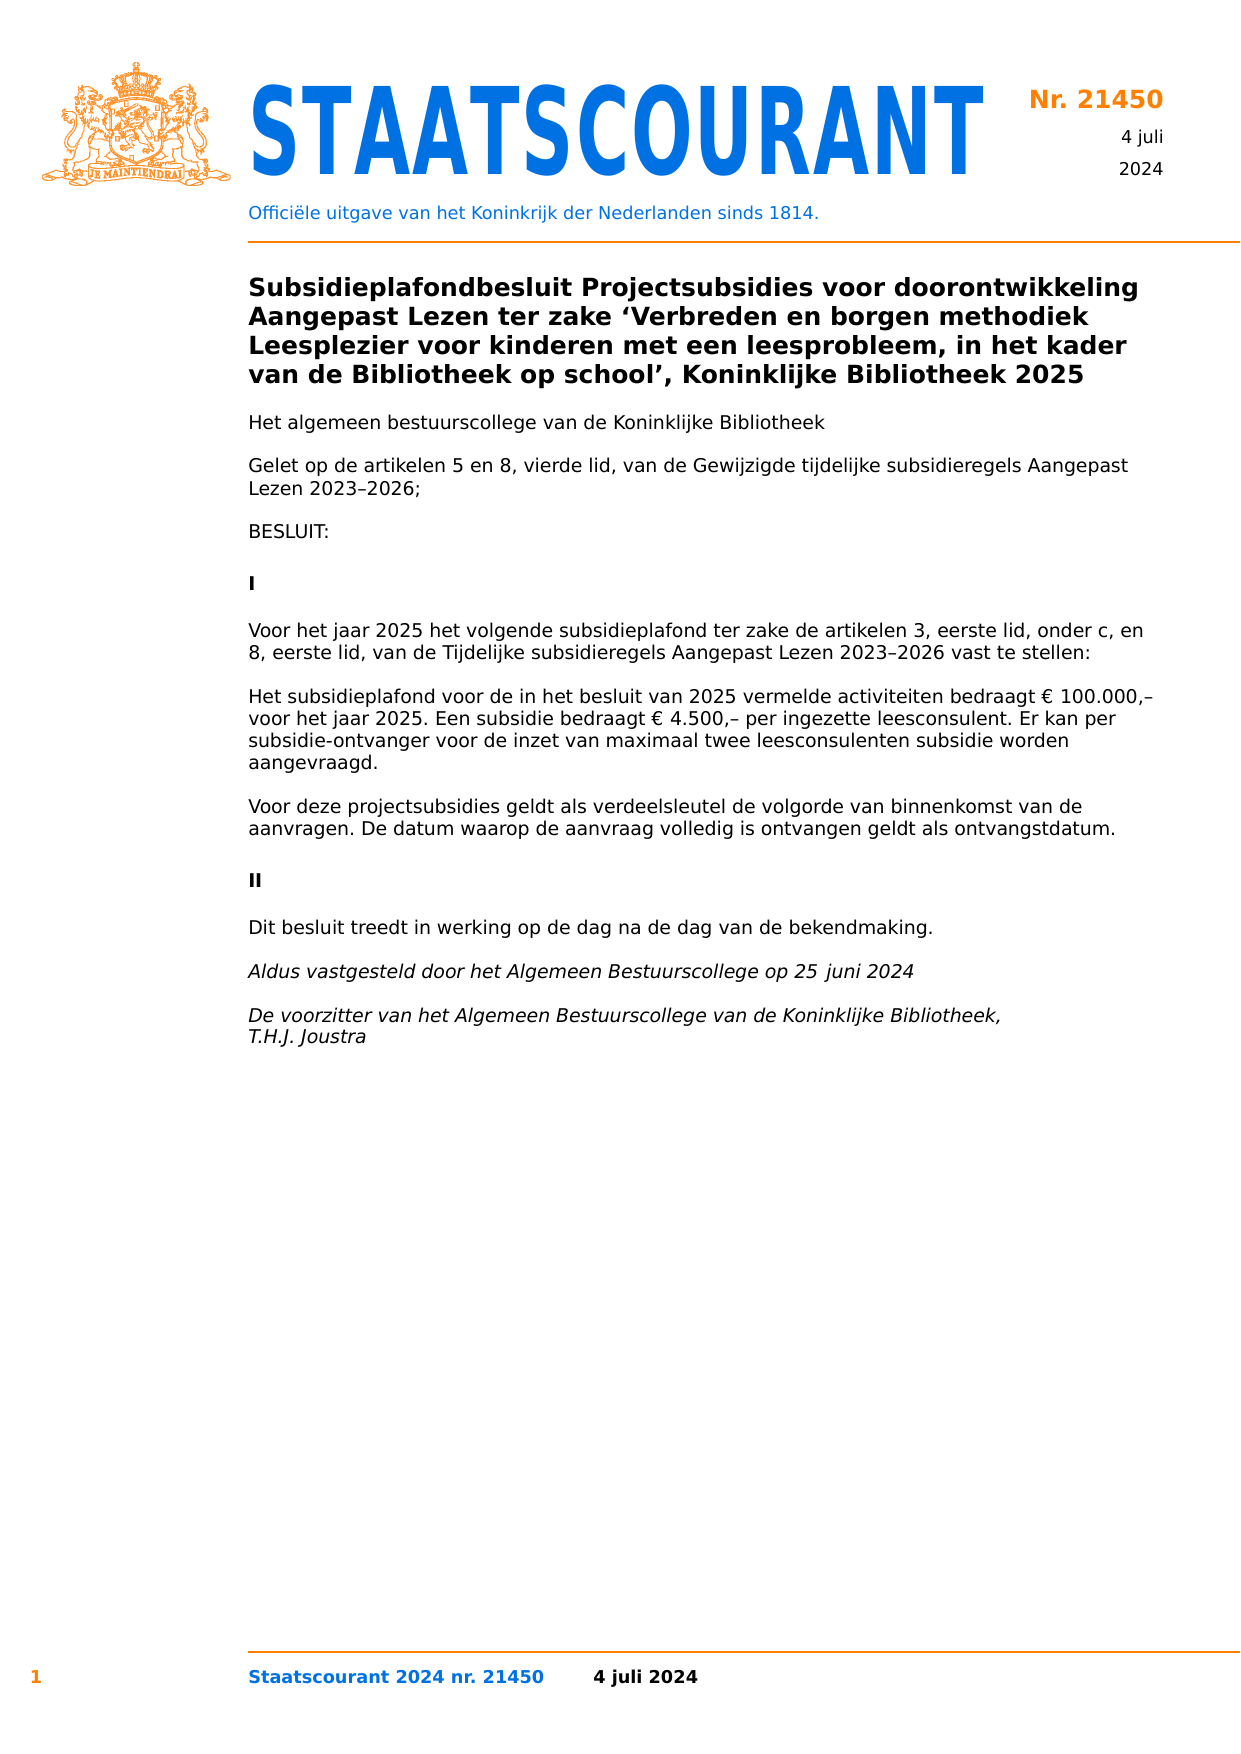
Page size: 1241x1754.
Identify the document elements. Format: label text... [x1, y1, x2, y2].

subtitle II [248, 870, 1163, 892]
text De voorzitter van het Algemeen Bestuurscollege van de Koninklijke Bibliotheek, T.H.J. Joustra [248, 1004, 1163, 1048]
text BESLUIT: [248, 521, 1163, 543]
subtitle Subsidieplafondbesluit Projectsubsidies voor doorontwikkeling Aangepast Lezen ter zake ‘Verbreden en borgen methodiek Leesplezier voor kinderen met een leesprobleem, in het kader van de Bibliotheek op school’, Koninklijke Bibliotheek 2025 [248, 273, 1163, 390]
text Het subsidieplafond voor de in het besluit van 2025 vermelde activiteiten bedraagt € 100.000,– voor het jaar 2025. Een subsidie bedraagt € 4.500,– per ingezette leesconsulent. Er kan per subsidie-ontvanger voor de inzet van maximaal twee leesconsulenten subsidie worden aangevraagd. [248, 686, 1163, 774]
picture [41, 62, 231, 186]
text Aldus vastgesteld door het Algemeen Bestuurscollege op 25 juni 2024 [248, 961, 1163, 983]
table_cell 4 juli [998, 121, 1240, 153]
table_cell 2024 [998, 153, 1240, 203]
text Gelet op de artikelen 5 en 8, vierde lid, van de Gewijzigde tijdelijke subsidieregels Aangepast Lezen 2023–2026; [248, 455, 1163, 499]
table_header [25, 62, 248, 241]
text Dit besluit treedt in werking op de dag na de dag van de bekendmaking. [248, 917, 1163, 939]
table_cell Officiële uitgave van het Koninkrijk der Nederlanden sinds 1814. [248, 203, 1240, 241]
text Voor het jaar 2025 het volgende subsidieplafond ter zake de artikelen 3, eerste lid, onder c, en 8, eerste lid, van de Tijdelijke subsidieregels Aangepast Lezen 2023–2026 vast te stellen: [248, 620, 1163, 664]
table_header STAATSCOURANT [248, 62, 998, 203]
text Het algemeen bestuurscollege van de Koninklijke Bibliotheek [248, 412, 1163, 433]
table_header Nr. 21450 [998, 62, 1240, 121]
subtitle I [248, 573, 1163, 595]
text Voor deze projectsubsidies geldt als verdeelsleutel de volgorde van binnenkomst van de aanvragen. De datum waarop de aanvraag volledig is ontvangen geldt als ontvangstdatum. [248, 796, 1163, 840]
